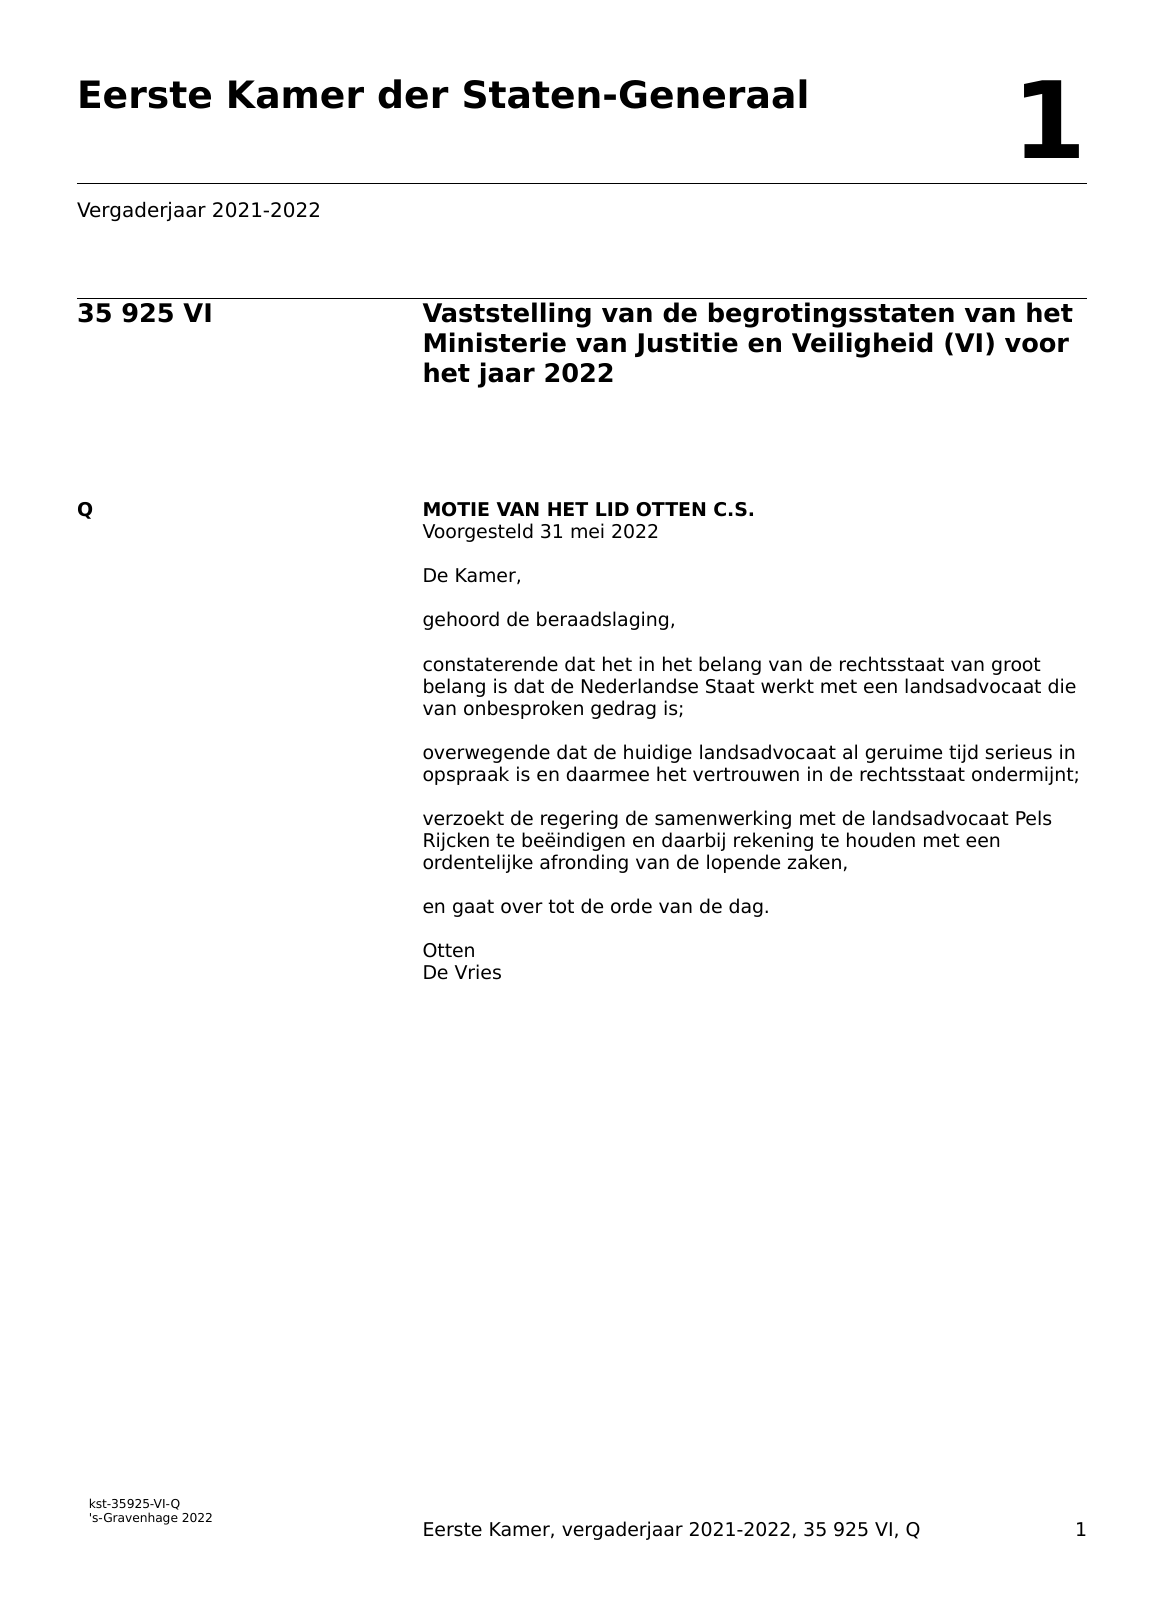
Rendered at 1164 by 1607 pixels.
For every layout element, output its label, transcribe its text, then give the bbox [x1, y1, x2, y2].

text constaterende dat het in het belang van de rechtsstaat van groot belang is dat de Nederlandse Staat werkt met een landsadvocaat die van onbesproken gedrag is; [422, 653, 1087, 719]
text kst-35925-VI-Q [88, 1497, 323, 1511]
text Otten [422, 940, 1087, 962]
text overwegende dat de huidige landsadvocaat al geruime tijd serieus in opspraak is en daarmee het vertrouwen in de rechtsstaat ondermijnt; [422, 742, 1087, 786]
text en gaat over tot de orde van de dag. [422, 896, 1087, 918]
text De Vries [422, 962, 1087, 984]
table_cell Vergaderjaar 2021-2022 [77, 184, 1087, 298]
text Voorgesteld 31 mei 2022 [422, 521, 1087, 543]
text gehoord de beraadslaging, [422, 609, 1087, 631]
text De Kamer, [422, 565, 1087, 587]
subtitle 35 925 VI Vaststelling van de begrotingsstaten van het Ministerie van Justitie en Veiligheid (VI) voor het jaar 2022 [77, 299, 1087, 388]
table_header 1 [886, 59, 1087, 183]
text verzoekt de regering de samenwerking met de landsadvocaat Pels Rijcken te beëindigen en daarbij rekening te houden met een ordentelijke afronding van de lopende zaken, [422, 808, 1087, 874]
table_header Eerste Kamer der Staten-Generaal [77, 59, 886, 183]
text 's-Gravenhage 2022 [88, 1511, 323, 1525]
subtitle Q MOTIE VAN HET LID OTTEN C.S. [77, 499, 1087, 521]
